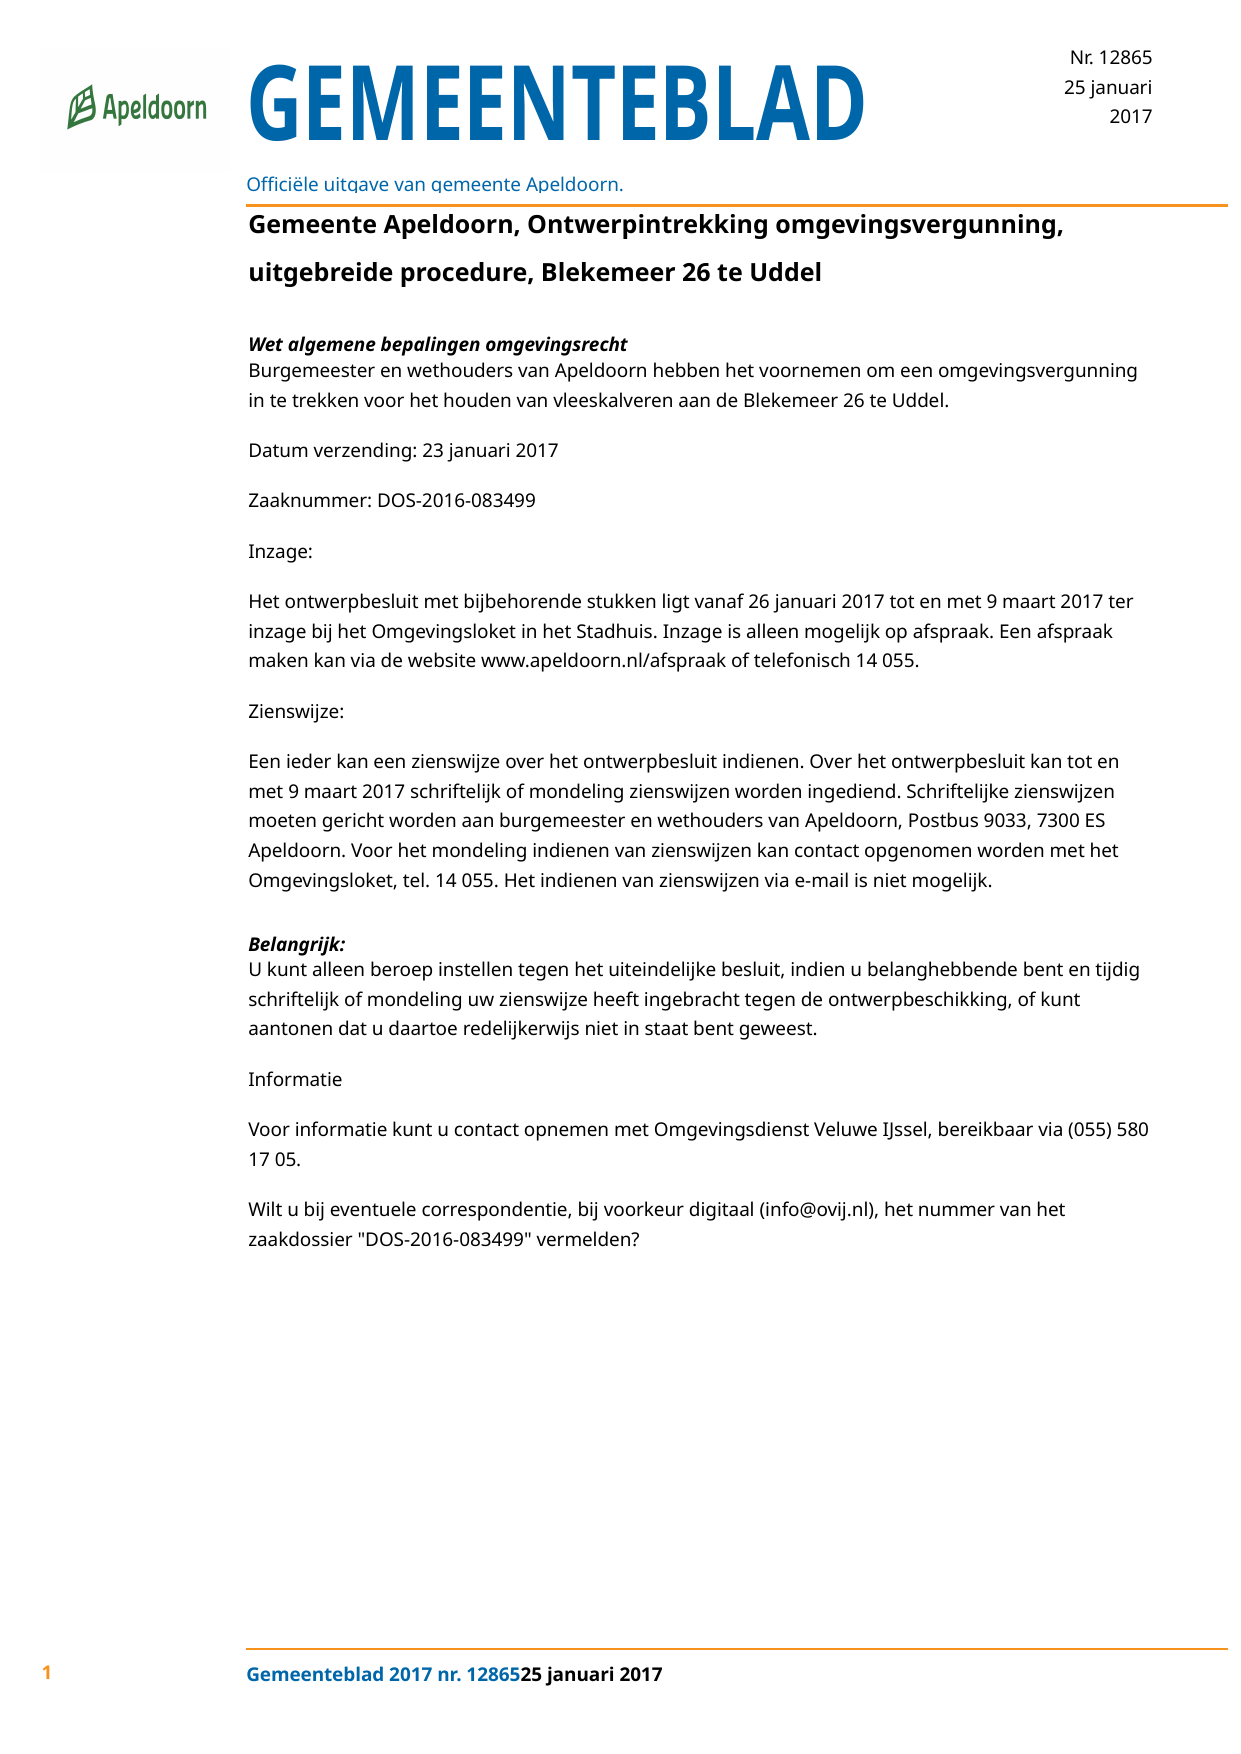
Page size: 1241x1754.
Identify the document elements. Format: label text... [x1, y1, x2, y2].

text Inzage: [248, 538, 1152, 564]
picture [41, 47, 231, 172]
text Burgemeester en wethouders van Apeldoorn hebben het voornemen om een omgevingsvergunning in te trekken voor het houden van vleeskalveren aan de Blekemeer 26 te Uddel. [248, 357, 1152, 412]
text Het ontwerpbesluit met bijbehorende stukken ligt vanaf 26 januari 2017 tot en met 9 maart 2017 ter inzage bij het Omgevingsloket in het Stadhuis. Inzage is alleen mogelijk op afspraak. Een afspraak maken kan via de website www.apeldoorn.nl/afspraak of telefonisch 14 055. [248, 588, 1152, 673]
text Datum verzending: 23 januari 2017 [248, 437, 1152, 463]
text Informatie [248, 1066, 1152, 1092]
text Belangrijk: [248, 931, 1152, 956]
text Wet algemene bepalingen omgevingsrecht [248, 331, 1152, 357]
text Zienswijze: [248, 698, 1152, 724]
text Zaaknummer: DOS-2016-083499 [248, 488, 1152, 513]
text Wilt u bij eventuele correspondentie, bij voorkeur digitaal (info@ovij.nl), het nummer van het zaakdossier "DOS-2016-083499" vermelden? [248, 1196, 1152, 1252]
text Gemeente Apeldoorn, Ontwerpintrekking omgevingsvergunning, uitgebreide procedure, Blekemeer 26 te Uddel [248, 207, 1152, 288]
text U kunt alleen beroep instellen tegen het uiteindelijke besluit, indien u belanghebbende bent en tijdig schriftelijk of mondeling uw zienswijze heeft ingebracht tegen de ontwerpbeschikking, of kunt aantonen dat u daartoe redelijkerwijs niet in staat bent geweest. [248, 956, 1152, 1041]
text Een ieder kan een zienswijze over het ontwerpbesluit indienen. Over het ontwerpbesluit kan tot en met 9 maart 2017 schriftelijk of mondeling zienswijzen worden ingediend. Schriftelijke zienswijzen moeten gericht worden aan burgemeester en wethouders van Apeldoorn, Postbus 9033, 7300 ES Apeldoorn. Voor het mondeling indienen van zienswijzen kan contact opgenomen worden met het Omgevingsloket, tel. 14 055. Het indienen van zienswijzen via e-mail is niet mogelijk. [248, 748, 1152, 892]
text Voor informatie kunt u contact opnemen met Omgevingsdienst Veluwe IJssel, bereikbaar via (055) 580 17 05. [248, 1116, 1152, 1172]
